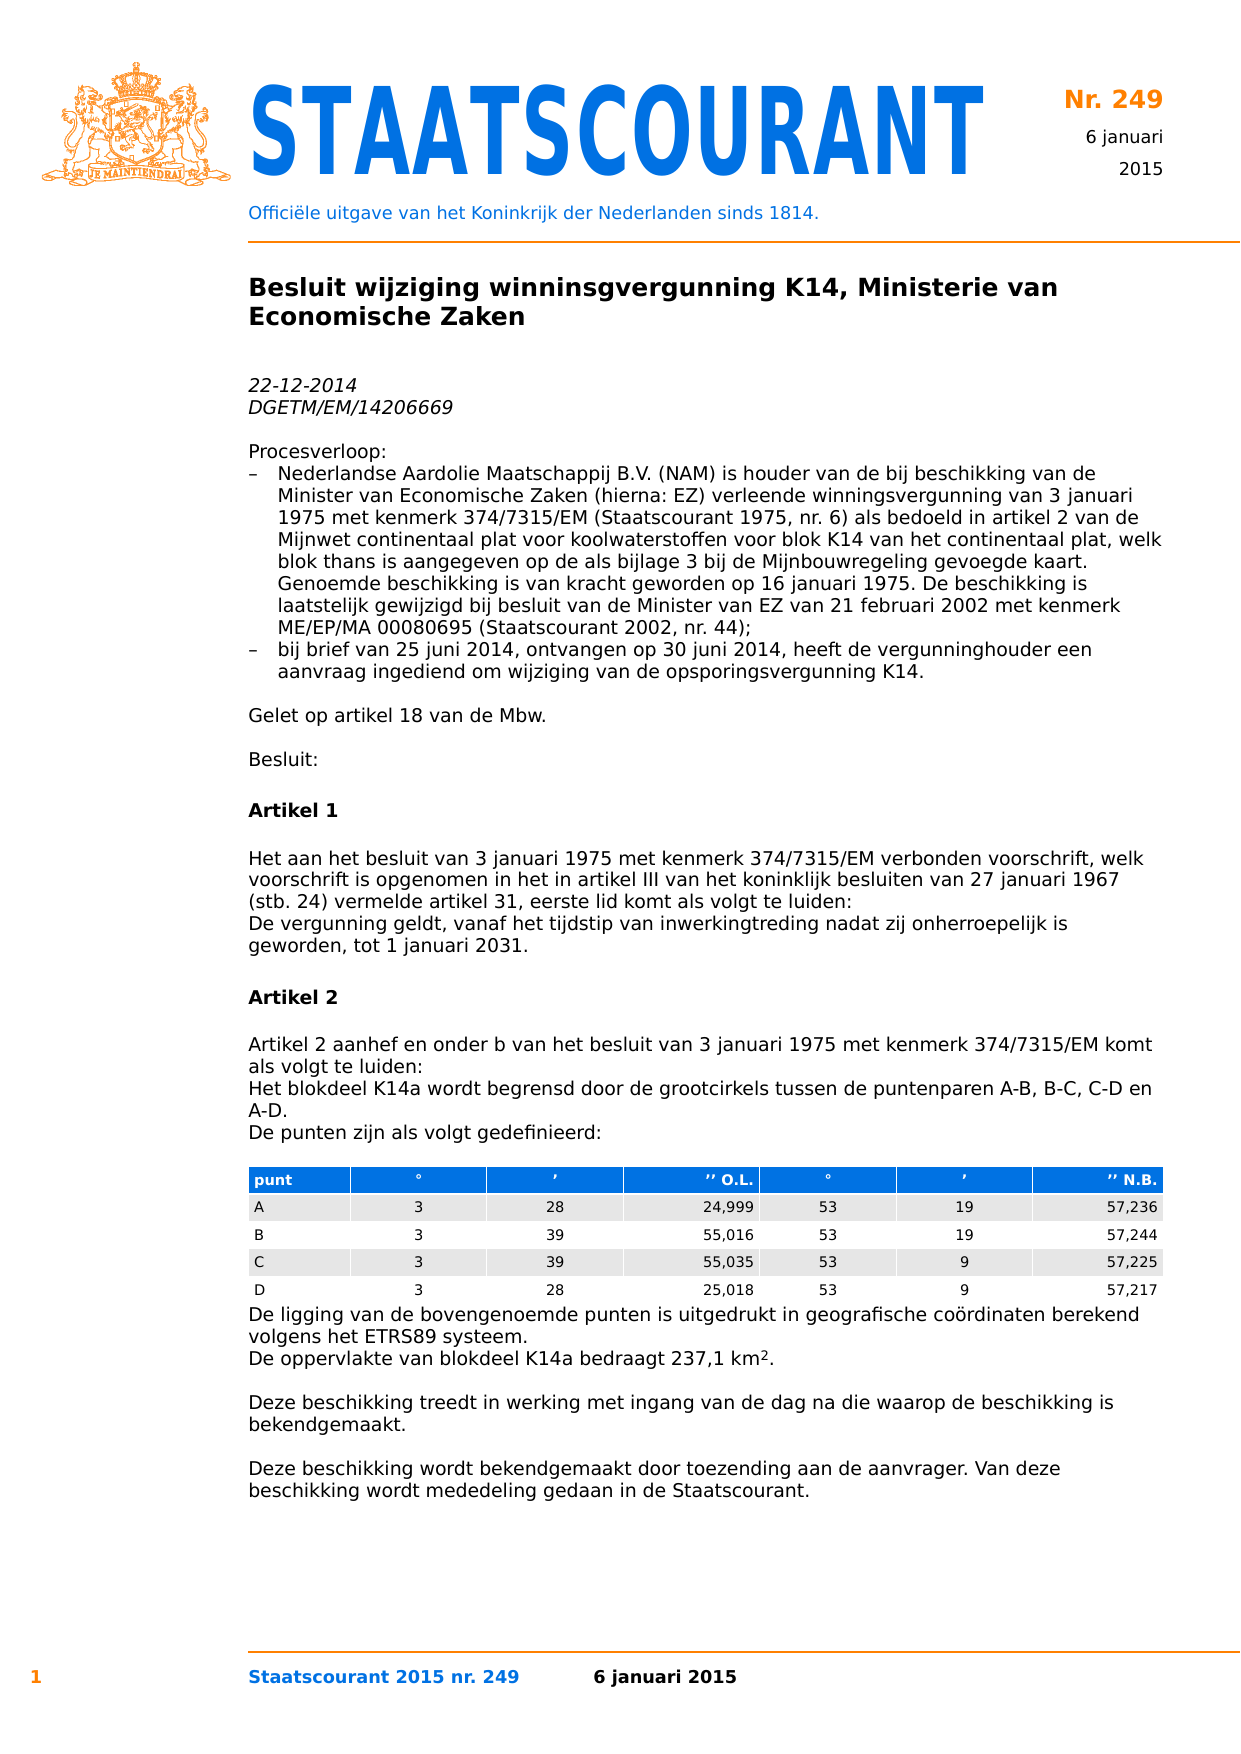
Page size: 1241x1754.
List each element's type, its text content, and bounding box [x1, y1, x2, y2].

table_cell 39 [487, 1249, 623, 1276]
table_cell 2015 [998, 153, 1240, 203]
picture [41, 62, 231, 186]
text 22-12-2014 [248, 375, 1163, 397]
text De vergunning geldt, vanaf het tijdstip van inwerkingtreding nadat zij onherroepelijk is geworden, tot 1 januari 2031. [248, 913, 1163, 957]
text Deze beschikking treedt in werking met ingang van de dag na die waarop de beschikking is bekendgemaakt. [248, 1392, 1163, 1436]
table_header ° [760, 1167, 896, 1193]
table_header ’ [487, 1167, 623, 1193]
text – bij brief van 25 juni 2014, ontvangen op 30 juni 2014, heeft de vergunninghouder een aanvraag ingediend om wijziging van de opsporingsvergunning K14. [248, 639, 1163, 683]
table_cell 53 [760, 1277, 896, 1303]
table_cell 28 [487, 1277, 623, 1303]
table_cell 53 [760, 1249, 896, 1276]
table_cell 3 [351, 1277, 486, 1303]
table_cell 3 [351, 1222, 486, 1248]
table_cell 57,217 [1033, 1277, 1163, 1303]
table_cell 19 [897, 1195, 1032, 1221]
table_cell 6 januari [998, 121, 1240, 153]
text Besluit: [248, 748, 1163, 770]
table_cell 19 [897, 1222, 1032, 1248]
table_cell 57,244 [1033, 1222, 1163, 1248]
table_header ° [351, 1167, 486, 1193]
table_cell 9 [897, 1277, 1032, 1303]
text – Nederlandse Aardolie Maatschappij B.V. (NAM) is houder van de bij beschikking van de Minister van Economische Zaken (hierna: EZ) verleende winningsvergunning van 3 januari 1975 met kenmerk 374/7315/EM (Staatscourant 1975, nr. 6) als bedoeld in artikel 2 van de Mijnwet continentaal plat voor koolwaterstoffen voor blok K14 van het continentaal plat, welk blok thans is aangegeven op de als bijlage 3 bij de Mijnbouwregeling gevoegde kaart. Genoemde beschikking is van kracht geworden op 16 januari 1975. De beschikking is laatstelijk gewijzigd bij besluit van de Minister van EZ van 21 februari 2002 met kenmerk ME/EP/MA 00080695 (Staatscourant 2002, nr. 44); [248, 463, 1163, 639]
table_cell 24,999 [624, 1195, 759, 1221]
text Artikel 2 aanhef en onder b van het besluit van 3 januari 1975 met kenmerk 374/7315/EM komt als volgt te luiden: [248, 1034, 1163, 1078]
table_cell 3 [351, 1249, 486, 1276]
table_header ’’ N.B. [1033, 1167, 1163, 1193]
text De oppervlakte van blokdeel K14a bedraagt 237,1 km2. [248, 1348, 1163, 1370]
table_cell 39 [487, 1222, 623, 1248]
table_cell 28 [487, 1195, 623, 1221]
table_cell 53 [760, 1195, 896, 1221]
table_cell 9 [897, 1249, 1032, 1276]
table_header punt [249, 1167, 350, 1193]
text Procesverloop: [248, 441, 1163, 463]
table_header [25, 62, 248, 241]
text De punten zijn als volgt gedefinieerd: [248, 1122, 1163, 1144]
subtitle Besluit wijziging winninsgvergunning K14, Ministerie van Economische Zaken [248, 273, 1163, 331]
table_cell Officiële uitgave van het Koninkrijk der Nederlanden sinds 1814. [248, 203, 1240, 241]
subtitle Artikel 1 [248, 800, 1163, 822]
text Het blokdeel K14a wordt begrensd door de grootcirkels tussen de puntenparen A-B, B-C, C-D en A-D. [248, 1078, 1163, 1122]
subtitle Artikel 2 [248, 987, 1163, 1009]
table_cell A [249, 1195, 350, 1221]
table_header ’ [897, 1167, 1032, 1193]
table_cell 3 [351, 1195, 486, 1221]
table_cell 53 [760, 1222, 896, 1248]
table_cell B [249, 1222, 350, 1248]
table_cell 57,236 [1033, 1195, 1163, 1221]
text Gelet op artikel 18 van de Mbw. [248, 704, 1163, 727]
table_cell 55,016 [624, 1222, 759, 1248]
text Het aan het besluit van 3 januari 1975 met kenmerk 374/7315/EM verbonden voorschrift, welk voorschrift is opgenomen in het in artikel III van het koninklijk besluiten van 27 januari 1967 (stb. 24) vermelde artikel 31, eerste lid komt als volgt te luiden: [248, 847, 1163, 913]
table_cell C [249, 1249, 350, 1276]
table_header Nr. 249 [998, 62, 1240, 121]
table_header ’’ O.L. [624, 1167, 759, 1193]
table_cell 55,035 [624, 1249, 759, 1276]
text DGETM/EM/14206669 [248, 397, 1163, 419]
text Deze beschikking wordt bekendgemaakt door toezending aan de aanvrager. Van deze beschikking wordt mededeling gedaan in de Staatscourant. [248, 1458, 1163, 1502]
text De ligging van de bovengenoemde punten is uitgedrukt in geografische coördinaten berekend volgens het ETRS89 systeem. [248, 1304, 1163, 1348]
table_header STAATSCOURANT [248, 62, 998, 203]
table_cell 25,018 [624, 1277, 759, 1303]
table_cell 57,225 [1033, 1249, 1163, 1276]
table_cell D [249, 1277, 350, 1303]
